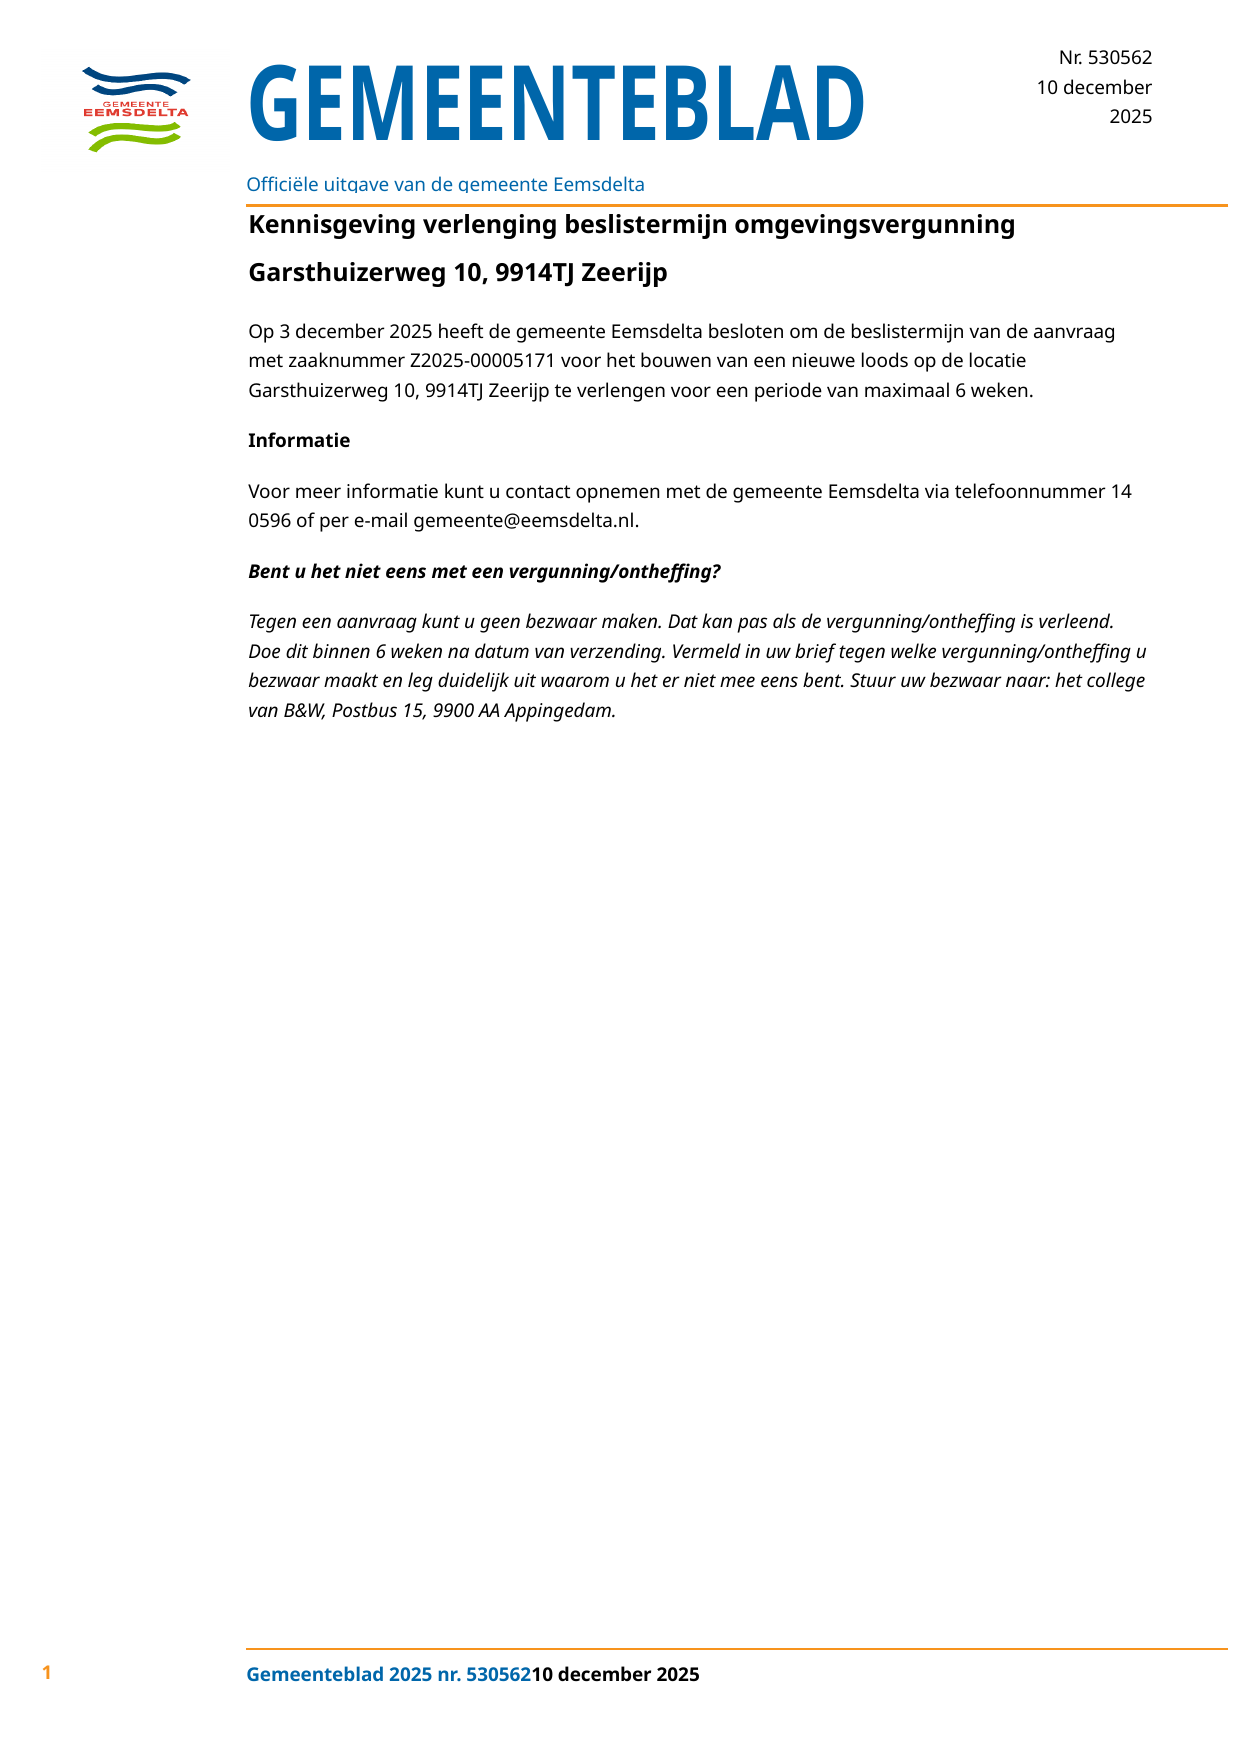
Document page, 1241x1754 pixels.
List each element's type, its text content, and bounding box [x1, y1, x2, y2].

text Tegen een aanvraag kunt u geen bezwaar maken. Dat kan pas als de vergunning/ontheffing is verleend. Doe dit binnen 6 weken na datum van verzending. Vermeld in uw brief tegen welke vergunning/ontheffing u bezwaar maakt en leg duidelijk uit waarom u het er niet mee eens bent. Stuur uw bezwaar naar: het college van B&W, Postbus 15, 9900 AA Appingedam. [248, 608, 1152, 723]
text Kennisgeving verlenging beslistermijn omgevingsvergunning Garsthuizerweg 10, 9914TJ Zeerijp [248, 207, 1152, 288]
text Informatie [248, 427, 1152, 453]
text Voor meer informatie kunt u contact opnemen met de gemeente Eemsdelta via telefoonnummer 14 0596 of per e-mail gemeente@eemsdelta.nl. [248, 478, 1152, 533]
picture [41, 47, 231, 172]
text Op 3 december 2025 heeft de gemeente Eemsdelta besloten om de beslistermijn van de aanvraag met zaaknummer Z2025-00005171 voor het bouwen van een nieuwe loods op de locatie Garsthuizerweg 10, 9914TJ Zeerijp te verlengen voor een periode van maximaal 6 weken. [248, 318, 1152, 403]
text Bent u het niet eens met een vergunning/ontheffing? [248, 558, 1152, 584]
